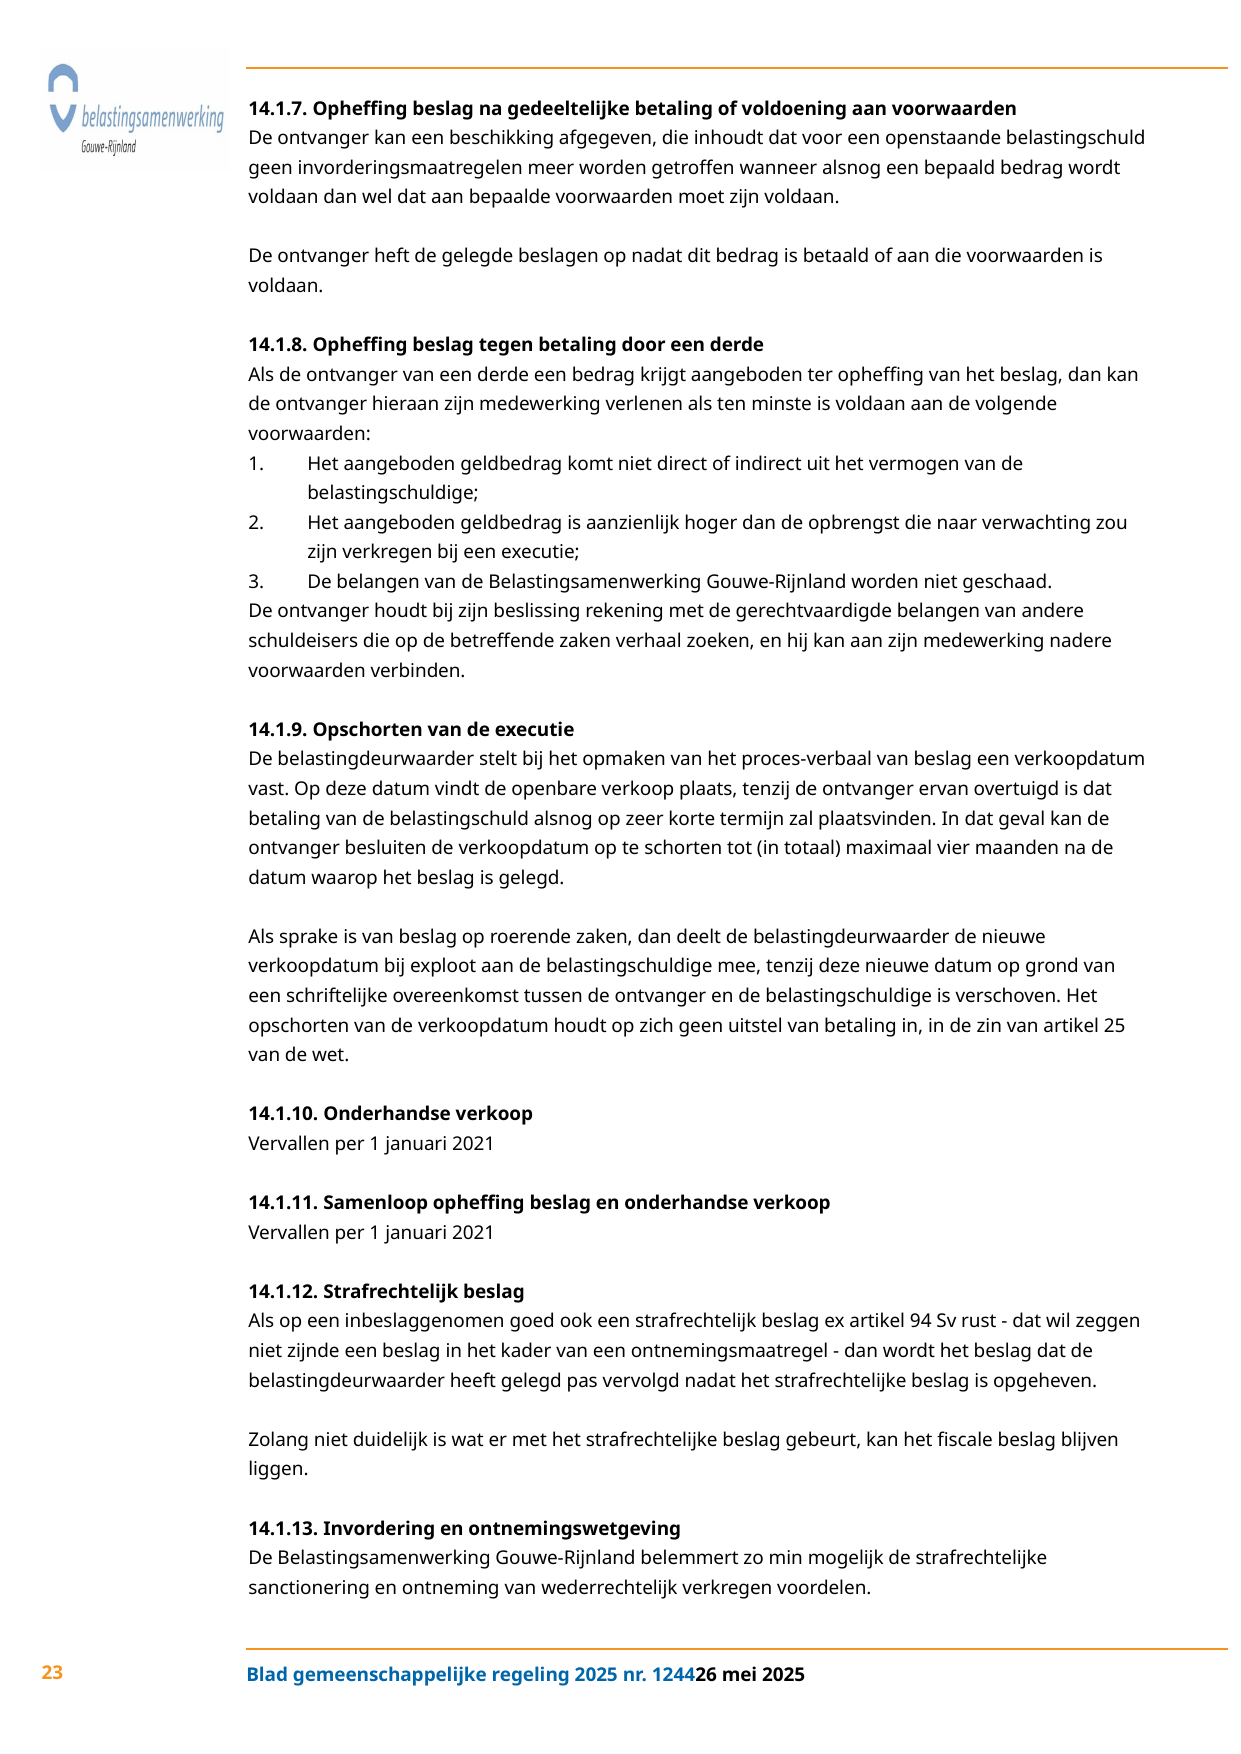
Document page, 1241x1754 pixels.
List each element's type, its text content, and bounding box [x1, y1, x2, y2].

text 14.1.13. Invordering en ontnemingswetgeving [248, 1515, 1152, 1541]
text De ontvanger houdt bij zijn beslissing rekening met de gerechtvaardigde belangen van andere schuldeisers die op de betreffende zaken verhaal zoeken, en hij kan aan zijn medewerking nadere voorwaarden verbinden. [248, 598, 1152, 683]
text 14.1.10. Onderhandse verkoop [248, 1101, 1152, 1126]
list Het aangeboden geldbedrag is aanzienlijk hoger dan de opbrengst die naar verwachting zou zijn verkregen bij een executie; [248, 509, 1152, 564]
text Als de ontvanger van een derde een bedrag krijgt aangeboden ter opheffing van het beslag, dan kan de ontvanger hieraan zijn medewerking verlenen als ten minste is voldaan aan de volgende voorwaarden: [248, 361, 1152, 446]
text De belastingdeurwaarder stelt bij het opmaken van het proces-verbaal van beslag een verkoopdatum vast. Op deze datum vindt de openbare verkoop plaats, tenzij de ontvanger ervan overtuigd is dat betaling van de belastingschuld alsnog op zeer korte termijn zal plaatsvinden. In dat geval kan de ontvanger besluiten de verkoopdatum op te schorten tot (in totaal) maximaal vier maanden na de datum waarop het beslag is gelegd. [248, 746, 1152, 890]
list De belangen van de Belastingsamenwerking Gouwe-Rijnland worden niet geschaad. [248, 568, 1152, 594]
picture [41, 47, 231, 172]
text Als sprake is van beslag op roerende zaken, dan deelt de belastingdeurwaarder de nieuwe verkoopdatum bij exploot aan de belastingschuldige mee, tenzij deze nieuwe datum op grond van een schriftelijke overeenkomst tussen de ontvanger en de belastingschuldige is verschoven. Het opschorten van de verkoopdatum houdt op zich geen uitstel van betaling in, in de zin van artikel 25 van de wet. [248, 923, 1152, 1067]
text De ontvanger kan een beschikking afgegeven, die inhoudt dat voor een openstaande belastingschuld geen invorderingsmaatregelen meer worden getroffen wanneer alsnog een bepaald bedrag wordt voldaan dan wel dat aan bepaalde voorwaarden moet zijn voldaan. [248, 124, 1152, 209]
text 14.1.9. Opschorten van de executie [248, 716, 1152, 742]
text De ontvanger heft de gelegde beslagen op nadat dit bedrag is betaald of aan die voorwaarden is voldaan. [248, 243, 1152, 298]
text Vervallen per 1 januari 2021 [248, 1219, 1152, 1245]
text De Belastingsamenwerking Gouwe-Rijnland belemmert zo min mogelijk de strafrechtelijke sanctionering en ontneming van wederrechtelijk verkregen voordelen. [248, 1544, 1152, 1600]
text 14.1.12. Strafrechtelijk beslag [248, 1278, 1152, 1304]
text Zolang niet duidelijk is wat er met het strafrechtelijke beslag gebeurt, kan het fiscale beslag blijven liggen. [248, 1426, 1152, 1481]
text 14.1.11. Samenloop opheffing beslag en onderhandse verkoop [248, 1189, 1152, 1215]
text 14.1.8. Opheffing beslag tegen betaling door een derde [248, 331, 1152, 357]
text Vervallen per 1 januari 2021 [248, 1130, 1152, 1156]
text 14.1.7. Opheffing beslag na gedeeltelijke betaling of voldoening aan voorwaarden [248, 95, 1152, 121]
list Het aangeboden geldbedrag komt niet direct of indirect uit het vermogen van de belastingschuldige; [248, 450, 1152, 505]
text Als op een inbeslaggenomen goed ook een strafrechtelijk beslag ex artikel 94 Sv rust - dat wil zeggen niet zijnde een beslag in het kader van een ontnemingsmaatregel - dan wordt het beslag dat de belastingdeurwaarder heeft gelegd pas vervolgd nadat het strafrechtelijke beslag is opgeheven. [248, 1308, 1152, 1393]
